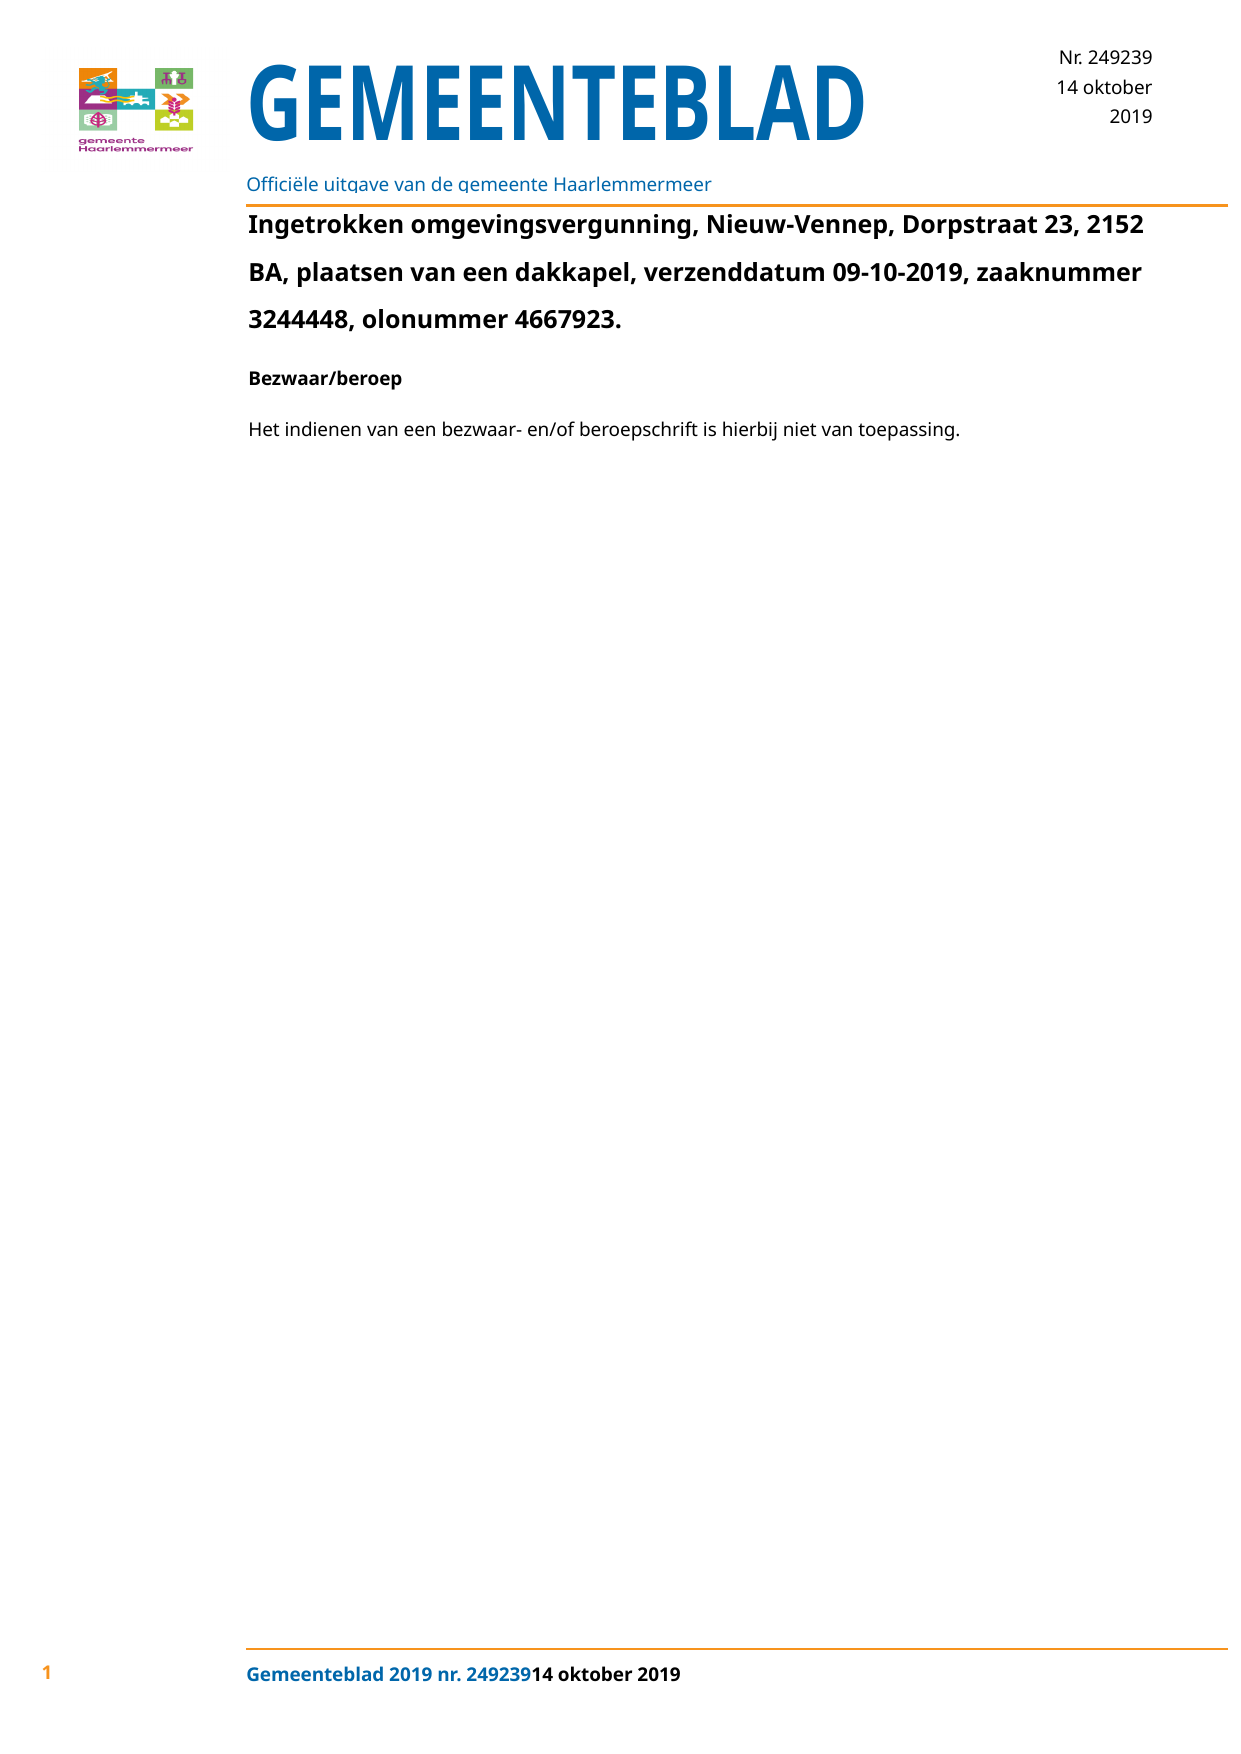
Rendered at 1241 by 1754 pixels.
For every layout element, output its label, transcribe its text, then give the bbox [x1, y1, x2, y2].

text Bezwaar/beroep [248, 366, 1152, 391]
text Ingetrokken omgevingsvergunning, Nieuw-Vennep, Dorpstraat 23, 2152 BA, plaatsen van een dakkapel, verzenddatum 09-10-2019, zaaknummer 3244448, olonummer 4667923. [248, 207, 1152, 336]
picture [41, 47, 231, 172]
text Het indienen van een bezwaar- en/of beroepschrift is hierbij niet van toepassing. [248, 416, 1152, 442]
